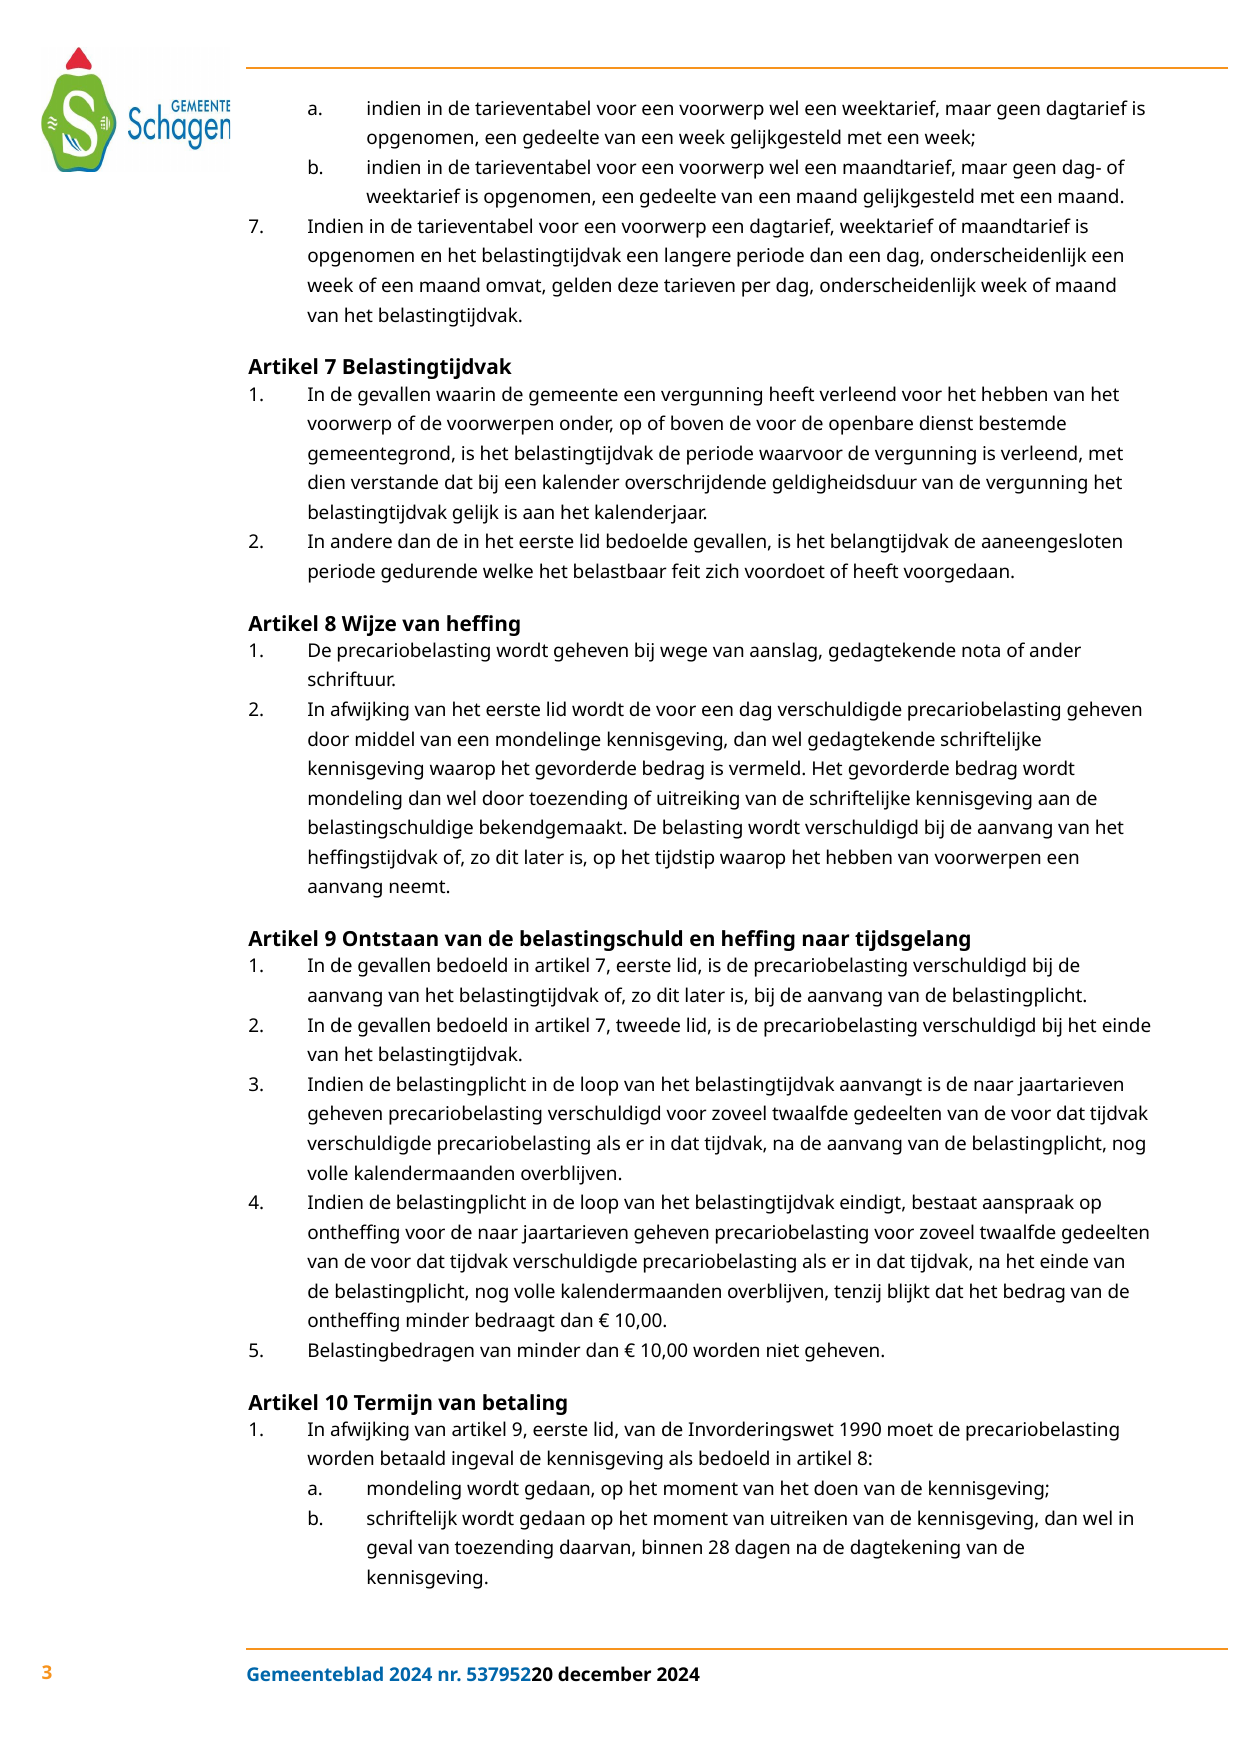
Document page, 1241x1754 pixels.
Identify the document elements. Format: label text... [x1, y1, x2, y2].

list Indien de belastingplicht in de loop van het belastingtijdvak eindigt, bestaat aanspraak op ontheffing voor de naar jaartarieven geheven precariobelasting voor zoveel twaalfde gedeelten van de voor dat tijdvak verschuldigde precariobelasting als er in dat tijdvak, na het einde van de belastingplicht, nog volle kalendermaanden overblijven, tenzij blijkt dat het bedrag van de ontheffing minder bedraagt dan € 10,00. [248, 1189, 1152, 1333]
list In de gevallen bedoeld in artikel 7, eerste lid, is de precariobelasting verschuldigd bij de aanvang van het belastingtijdvak of, zo dit later is, bij de aanvang van de belastingplicht. [248, 953, 1152, 1008]
text Artikel 7 Belastingtijdvak [248, 352, 1152, 381]
list schriftelijk wordt gedaan op het moment van uitreiken van de kennisgeving, dan wel in geval van toezending daarvan, binnen 28 dagen na de dagtekening van de kennisgeving. [307, 1505, 1152, 1590]
list indien in de tarieventabel voor een voorwerp wel een maandtarief, maar geen dag- of weektarief is opgenomen, een gedeelte van een maand gelijkgesteld met een maand. [307, 154, 1152, 209]
list De precariobelasting wordt geheven bij wege van aanslag, gedagtekende nota of ander schriftuur. [248, 637, 1152, 692]
list mondeling wordt gedaan, op het moment van het doen van de kennisgeving; [307, 1475, 1152, 1501]
text Artikel 10 Termijn van betaling [248, 1388, 1152, 1416]
text Artikel 9 Ontstaan van de belastingschuld en heffing naar tijdsgelang [248, 924, 1152, 953]
list In afwijking van het eerste lid wordt de voor een dag verschuldigde precariobelasting geheven door middel van een mondelinge kennisgeving, dan wel gedagtekende schriftelijke kennisgeving waarop het gevorderde bedrag is vermeld. Het gevorderde bedrag wordt mondeling dan wel door toezending of uitreiking van de schriftelijke kennisgeving aan de belastingschuldige bekendgemaakt. De belasting wordt verschuldigd bij de aanvang van het heffingstijdvak of, zo dit later is, op het tijdstip waarop het hebben van voorwerpen een aanvang neemt. [248, 696, 1152, 899]
list In de gevallen bedoeld in artikel 7, tweede lid, is de precariobelasting verschuldigd bij het einde van het belastingtijdvak. [248, 1012, 1152, 1067]
list In afwijking van artikel 9, eerste lid, van de Invorderingswet 1990 moet de precariobelasting worden betaald ingeval de kennisgeving als bedoeld in artikel 8: [248, 1416, 1152, 1471]
list indien in de tarieventabel voor een voorwerp wel een weektarief, maar geen dagtarief is opgenomen, een gedeelte van een week gelijkgesteld met een week; [307, 95, 1152, 150]
list Belastingbedragen van minder dan € 10,00 worden niet geheven. [248, 1337, 1152, 1363]
list In andere dan de in het eerste lid bedoelde gevallen, is het belangtijdvak de aaneengesloten periode gedurende welke het belastbaar feit zich voordoet of heeft voorgedaan. [248, 529, 1152, 584]
text Artikel 8 Wijze van heffing [248, 609, 1152, 637]
list Indien in de tarieventabel voor een voorwerp een dagtarief, weektarief of maandtarief is opgenomen en het belastingtijdvak een langere periode dan een dag, onderscheidenlijk een week of een maand omvat, gelden deze tarieven per dag, onderscheidenlijk week of maand van het belastingtijdvak. [248, 213, 1152, 328]
list In de gevallen waarin de gemeente een vergunning heeft verleend voor het hebben van het voorwerp of de voorwerpen onder, op of boven de voor de openbare dienst bestemde gemeentegrond, is het belastingtijdvak de periode waarvoor de vergunning is verleend, met dien verstande dat bij een kalender overschrijdende geldigheidsduur van de vergunning het belastingtijdvak gelijk is aan het kalenderjaar. [248, 381, 1152, 525]
list Indien de belastingplicht in de loop van het belastingtijdvak aanvangt is de naar jaartarieven geheven precariobelasting verschuldigd voor zoveel twaalfde gedeelten van de voor dat tijdvak verschuldigde precariobelasting als er in dat tijdvak, na de aanvang van de belastingplicht, nog volle kalendermaanden overblijven. [248, 1071, 1152, 1185]
picture [41, 47, 231, 172]
